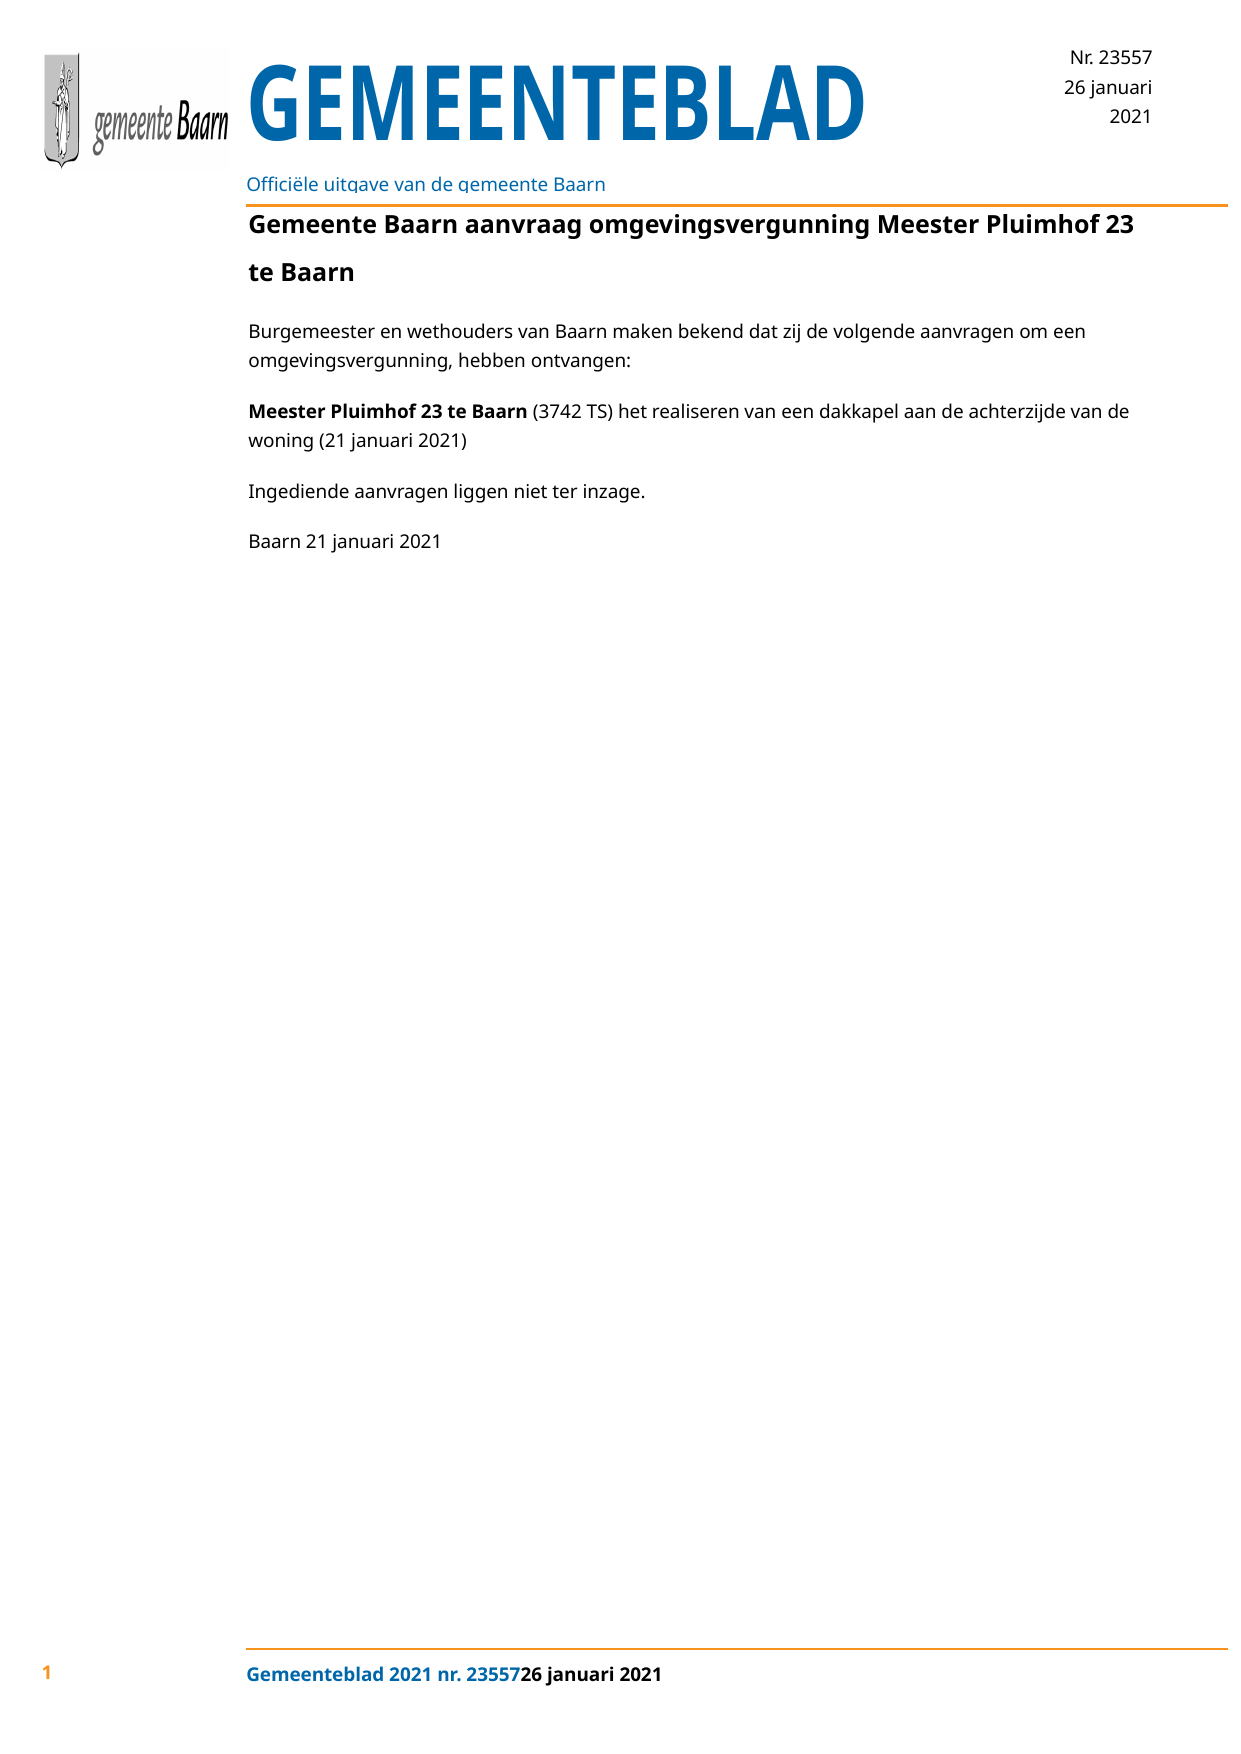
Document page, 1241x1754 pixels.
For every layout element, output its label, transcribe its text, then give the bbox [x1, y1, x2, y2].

picture [41, 47, 231, 172]
text Ingediende aanvragen liggen niet ter inzage. [248, 478, 1152, 504]
text Baarn 21 januari 2021 [248, 528, 1152, 554]
text Meester Pluimhof 23 te Baarn (3742 TS) het realiseren van een dakkapel aan de achterzijde van de woning (21 januari 2021) [248, 398, 1152, 453]
text Gemeente Baarn aanvraag omgevingsvergunning Meester Pluimhof 23 te Baarn [248, 207, 1152, 288]
text Burgemeester en wethouders van Baarn maken bekend dat zij de volgende aanvragen om een omgevingsvergunning, hebben ontvangen: [248, 318, 1152, 373]
